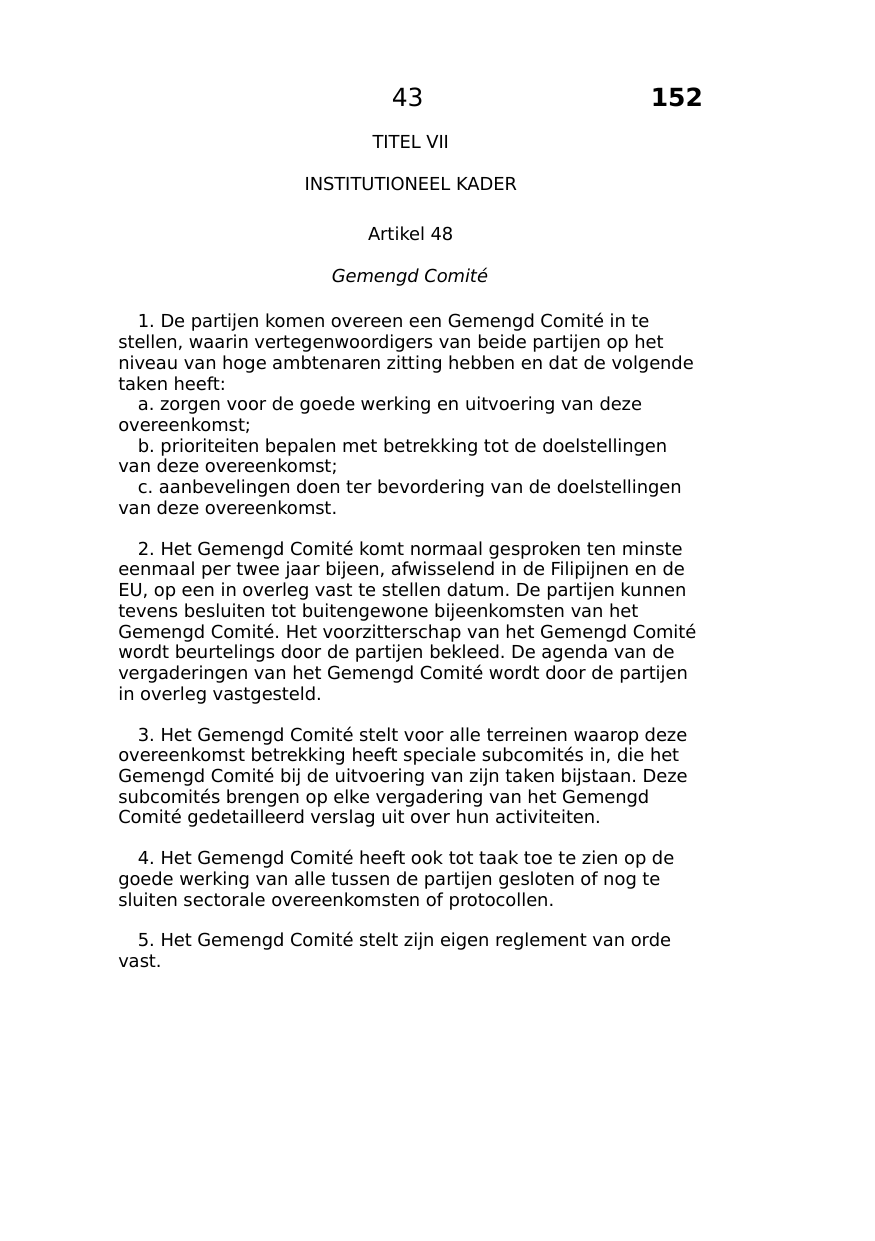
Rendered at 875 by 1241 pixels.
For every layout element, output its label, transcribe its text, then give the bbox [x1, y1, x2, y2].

subtitle TITEL VII INSTITUTIONEEL KADER [118, 132, 703, 194]
text b. prioriteiten bepalen met betrekking tot de doelstellingen van deze overeenkomst; [118, 436, 703, 477]
text 5. Het Gemengd Comité stelt zijn eigen reglement van orde vast. [118, 930, 703, 972]
text a. zorgen voor de goede werking en uitvoering van deze overeenkomst; [118, 394, 703, 436]
text 2. Het Gemengd Comité komt normaal gesproken ten minste eenmaal per twee jaar bijeen, afwisselend in de Filipijnen en de EU, op een in overleg vast te stellen datum. De partijen kunnen tevens besluiten tot buitengewone bijeenkomsten van het Gemengd Comité. Het voorzitterschap van het Gemengd Comité wordt beurtelings door de partijen bekleed. De agenda van de vergaderingen van het Gemengd Comité wordt door de partijen in overleg vastgesteld. [118, 538, 703, 704]
text 4. Het Gemengd Comité heeft ook tot taak toe te zien op de goede werking van alle tussen de partijen gesloten of nog te sluiten sectorale overeenkomsten of protocollen. [118, 848, 703, 910]
subtitle Artikel 48 Gemengd Comité [118, 224, 703, 286]
text c. aanbevelingen doen ter bevordering van de doelstellingen van deze overeenkomst. [118, 477, 703, 518]
text 1. De partijen komen overeen een Gemengd Comité in te stellen, waarin vertegenwoordigers van beide partijen op het niveau van hoge ambtenaren zitting hebben en dat de volgende taken heeft: [118, 311, 703, 394]
text 3. Het Gemengd Comité stelt voor alle terreinen waarop deze overeenkomst betrekking heeft speciale subcomités in, die het Gemengd Comité bij de uitvoering van zijn taken bijstaan. Deze subcomités brengen op elke vergadering van het Gemengd Comité gedetailleerd verslag uit over hun activiteiten. [118, 724, 703, 828]
